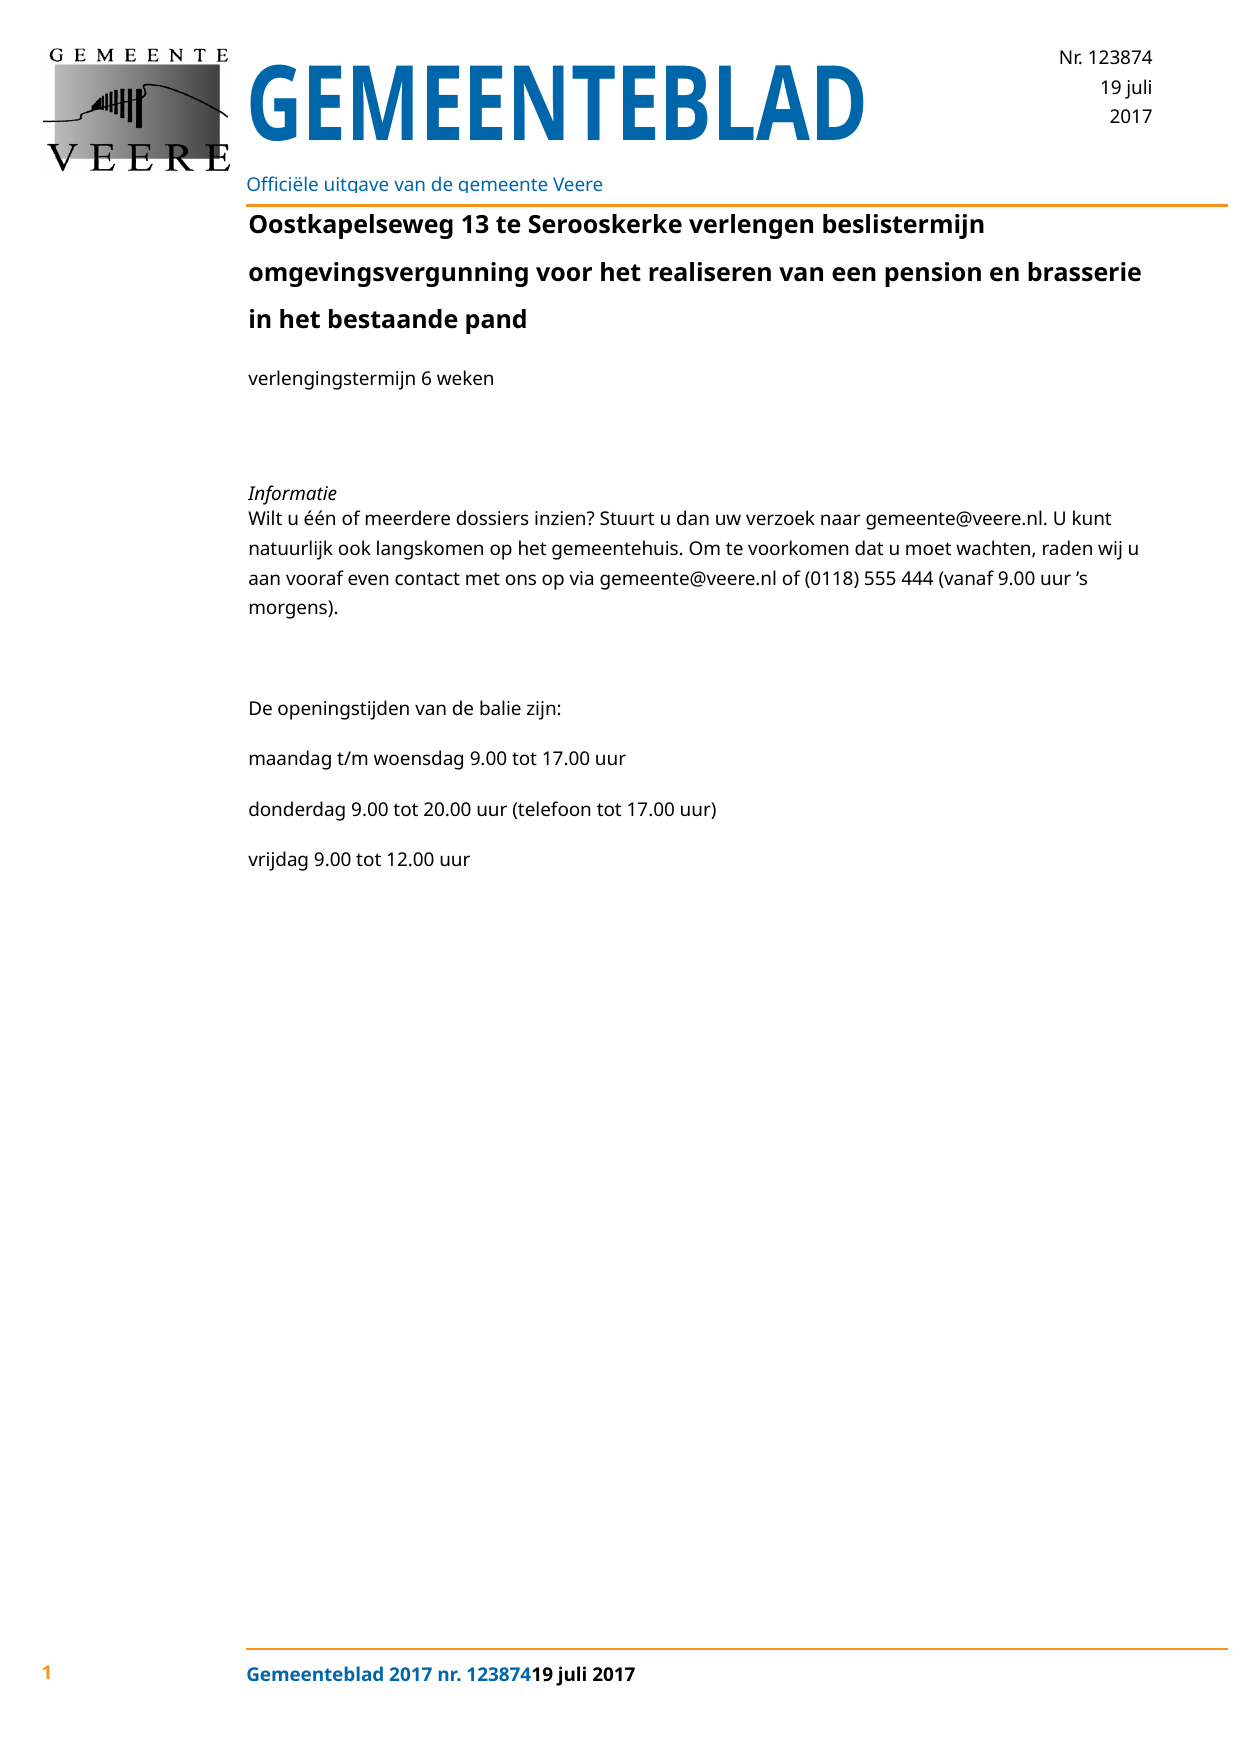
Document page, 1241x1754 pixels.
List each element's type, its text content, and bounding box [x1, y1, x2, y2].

text verlengingstermijn 6 weken [248, 366, 1152, 391]
text Informatie [248, 480, 1152, 506]
text vrijdag 9.00 tot 12.00 uur [248, 846, 1152, 872]
text Oostkapelseweg 13 te Serooskerke verlengen beslistermijn omgevingsvergunning voor het realiseren van een pension en brasserie in het bestaande pand [248, 207, 1152, 336]
text maandag t/m woensdag 9.00 tot 17.00 uur [248, 746, 1152, 771]
picture [41, 47, 231, 172]
text De openingstijden van de balie zijn: [248, 695, 1152, 721]
text Wilt u één of meerdere dossiers inzien? Stuurt u dan uw verzoek naar gemeente@veere.nl. U kunt natuurlijk ook langskomen op het gemeentehuis. Om te voorkomen dat u moet wachten, raden wij u aan vooraf even contact met ons op via gemeente@veere.nl of (0118) 555 444 (vanaf 9.00 uur ’s morgens). [248, 506, 1152, 620]
text donderdag 9.00 tot 20.00 uur (telefoon tot 17.00 uur) [248, 796, 1152, 822]
